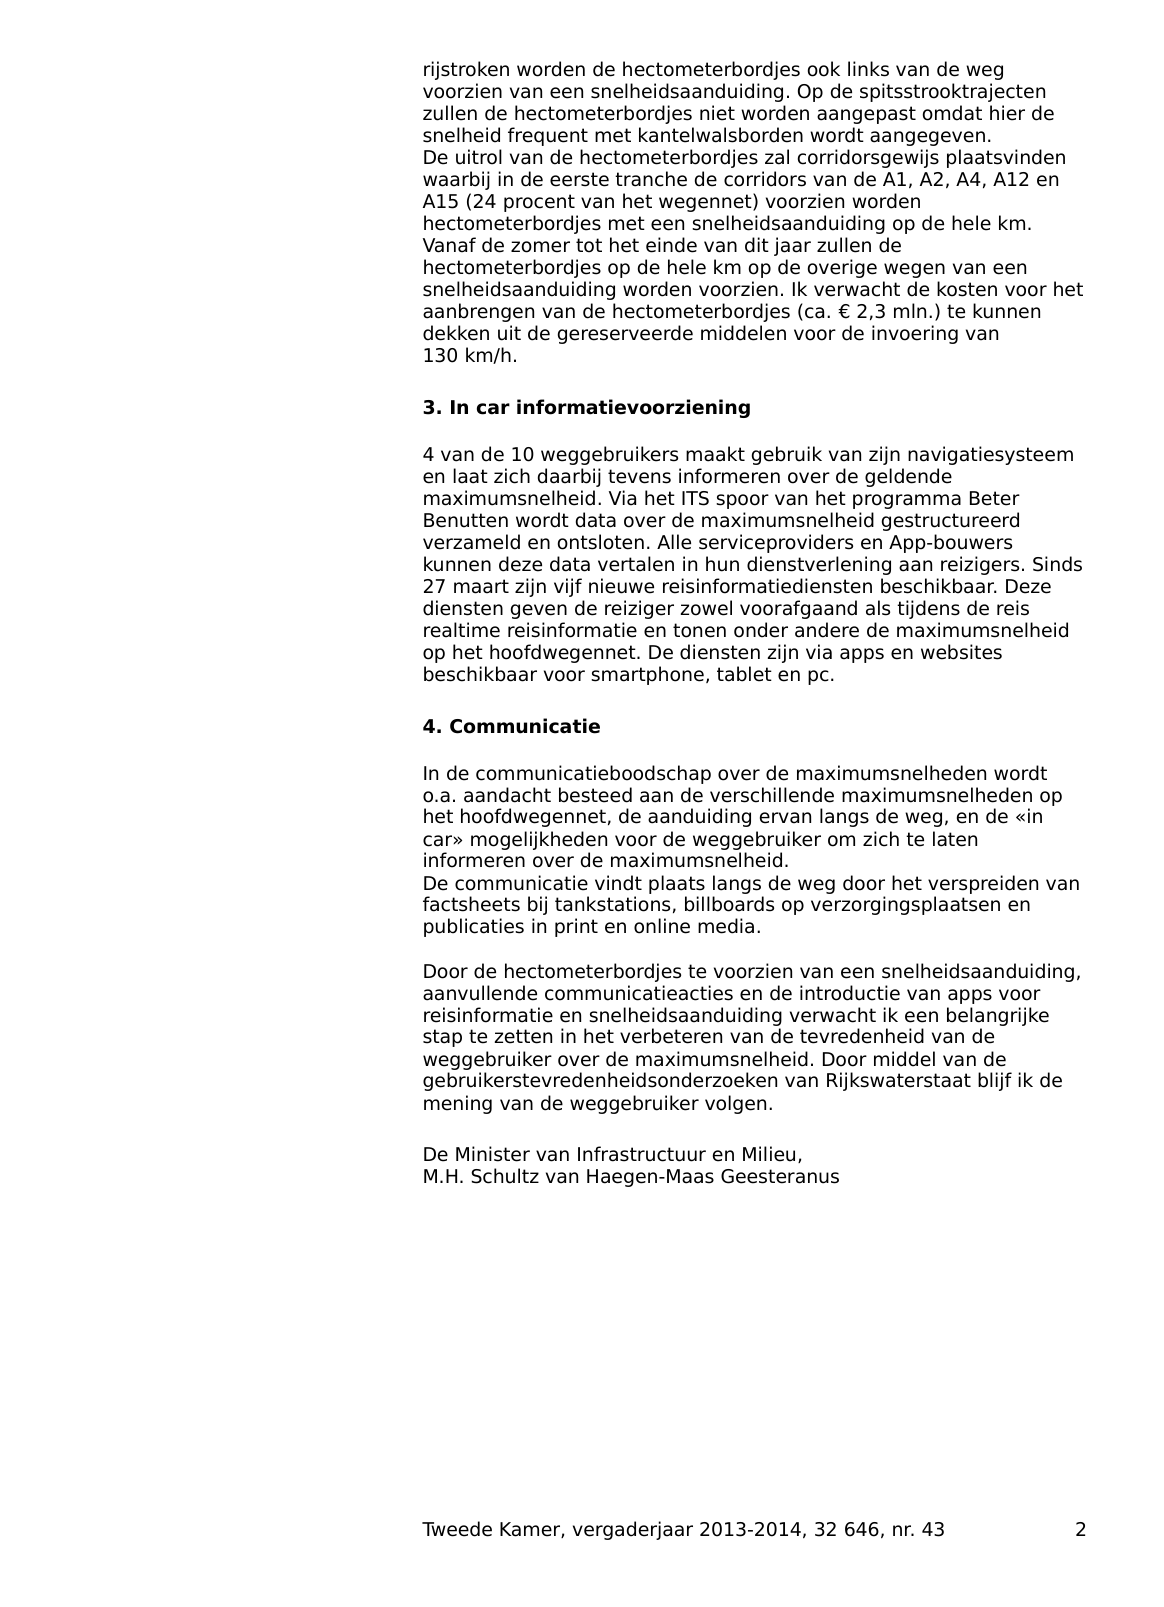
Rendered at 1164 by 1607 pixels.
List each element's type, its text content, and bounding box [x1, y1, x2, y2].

text rijstroken worden de hectometerbordjes ook links van de weg voorzien van een snelheidsaanduiding. Op de spitsstrooktrajecten zullen de hectometerbordjes niet worden aangepast omdat hier de snelheid frequent met kantelwalsborden wordt aangegeven. [422, 59, 1087, 147]
text 4 van de 10 weggebruikers maakt gebruik van zijn navigatiesysteem en laat zich daarbij tevens informeren over de geldende maximumsnelheid. Via het ITS spoor van het programma Beter Benutten wordt data over de maximumsnelheid gestructureerd verzameld en ontsloten. Alle serviceproviders en App-bouwers kunnen deze data vertalen in hun dienstverlening aan reizigers. Sinds 27 maart zijn vijf nieuwe reisinformatiediensten beschikbaar. Deze diensten geven de reiziger zowel voorafgaand als tijdens de reis realtime reisinformatie en tonen onder andere de maximumsnelheid op het hoofdwegennet. De diensten zijn via apps en websites beschikbaar voor smartphone, tablet en pc. [422, 444, 1087, 686]
subtitle 4. Communicatie [422, 716, 1087, 737]
text De uitrol van de hectometerbordjes zal corridorsgewijs plaatsvinden waarbij in de eerste tranche de corridors van de A1, A2, A4, A12 en A15 (24 procent van het wegennet) voorzien worden hectometerbordjes met een snelheidsaanduiding op de hele km. Vanaf de zomer tot het einde van dit jaar zullen de hectometerbordjes op de hele km op de overige wegen van een snelheidsaanduiding worden voorzien. Ik verwacht de kosten voor het aanbrengen van de hectometerbordjes (ca. € 2,3 mln.) te kunnen dekken uit de gereserveerde middelen voor de invoering van 130 km/h. [422, 147, 1087, 367]
text De communicatie vindt plaats langs de weg door het verspreiden van factsheets bij tankstations, billboards op verzorgingsplaatsen en publicaties in print en online media. [422, 872, 1087, 938]
text Door de hectometerbordjes te voorzien van een snelheidsaanduiding, aanvullende communicatieacties en de introductie van apps voor reisinformatie en snelheidsaanduiding verwacht ik een belangrijke stap te zetten in het verbeteren van de tevredenheid van de weggebruiker over de maximumsnelheid. Door middel van de gebruikerstevredenheidsonderzoeken van Rijkswaterstaat blijf ik de mening van de weggebruiker volgen. [422, 961, 1087, 1114]
subtitle 3. In car informatievoorziening [422, 397, 1087, 419]
text De Minister van Infrastructuur en Milieu, M.H. Schultz van Haegen-Maas Geesteranus [422, 1144, 1087, 1188]
text In de communicatieboodschap over de maximumsnelheden wordt o.a. aandacht besteed aan de verschillende maximumsnelheden op het hoofdwegennet, de aanduiding ervan langs de weg, en de «in car» mogelijkheden voor de weggebruiker om zich te laten informeren over de maximumsnelheid. [422, 762, 1087, 872]
